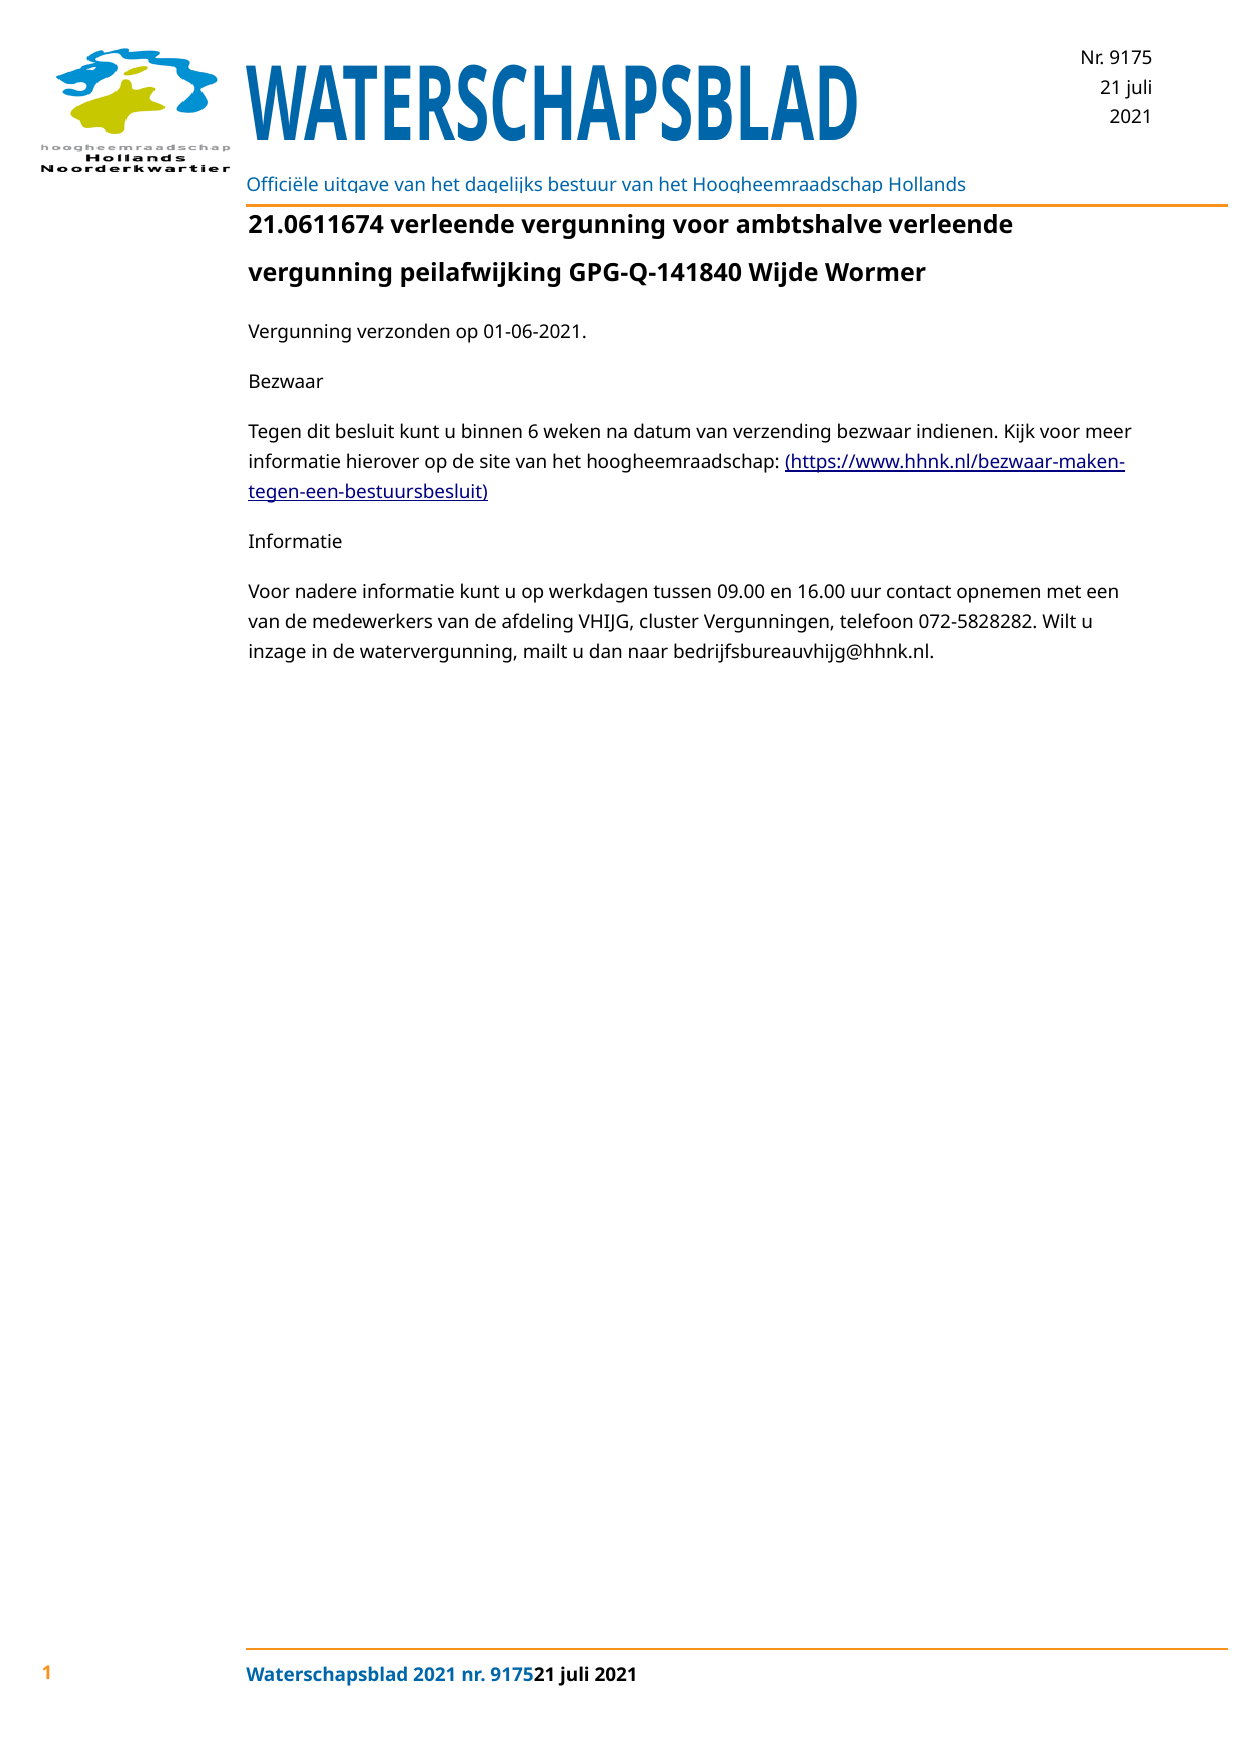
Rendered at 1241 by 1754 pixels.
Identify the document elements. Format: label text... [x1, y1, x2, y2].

text Voor nadere informatie kunt u op werkdagen tussen 09.00 en 16.00 uur contact opnemen met een van de medewerkers van de afdeling VHIJG, cluster Vergunningen, telefoon 072-5828282. Wilt u inzage in de watervergunning, mailt u dan naar bedrijfsbureauvhijg@hhnk.nl. [248, 579, 1152, 664]
picture [41, 47, 231, 172]
text Tegen dit besluit kunt u binnen 6 weken na datum van verzending bezwaar indienen. Kijk voor meer informatie hierover op de site van het hoogheemraadschap: (https://www.hhnk.nl/bezwaar-maken-tegen-een-bestuursbesluit) [248, 419, 1152, 504]
text Informatie [248, 528, 1152, 554]
text 21.0611674 verleende vergunning voor ambtshalve verleende vergunning peilafwijking GPG-Q-141840 Wijde Wormer [248, 207, 1152, 288]
text Vergunning verzonden op 01-06-2021. [248, 318, 1152, 344]
text Bezwaar [248, 368, 1152, 394]
